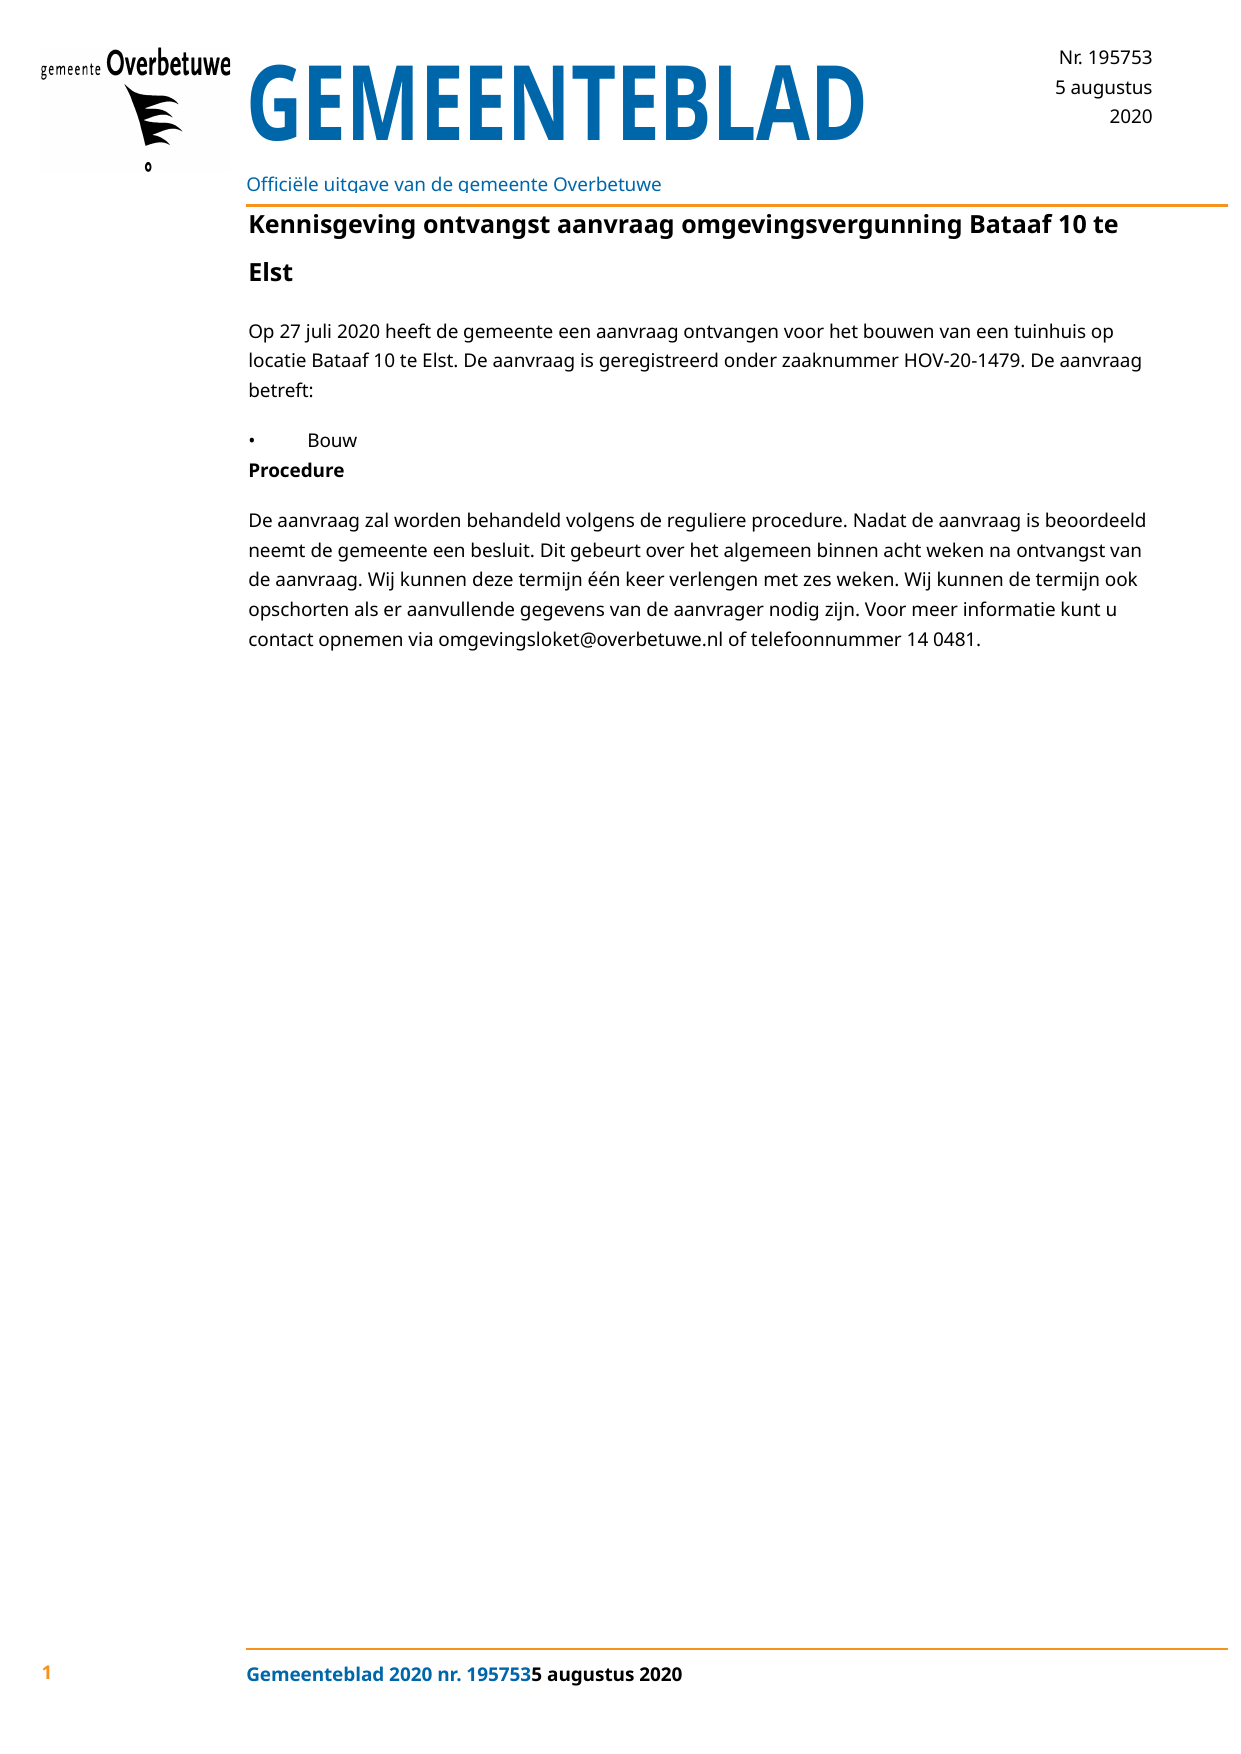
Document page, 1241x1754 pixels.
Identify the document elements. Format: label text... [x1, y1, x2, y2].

text De aanvraag zal worden behandeld volgens de reguliere procedure. Nadat de aanvraag is beoordeeld neemt de gemeente een besluit. Dit gebeurt over het algemeen binnen acht weken na ontvangst van de aanvraag. Wij kunnen deze termijn één keer verlengen met zes weken. Wij kunnen de termijn ook opschorten als er aanvullende gegevens van de aanvrager nodig zijn. Voor meer informatie kunt u contact opnemen via omgevingsloket@overbetuwe.nl of telefoonnummer 14 0481. [248, 507, 1152, 652]
text Procedure [248, 457, 1152, 483]
list Bouw [248, 427, 1152, 453]
text Op 27 juli 2020 heeft de gemeente een aanvraag ontvangen voor het bouwen van een tuinhuis op locatie Bataaf 10 te Elst. De aanvraag is geregistreerd onder zaaknummer HOV-20-1479. De aanvraag betreft: [248, 318, 1152, 403]
text Kennisgeving ontvangst aanvraag omgevingsvergunning Bataaf 10 te Elst [248, 207, 1152, 288]
picture [41, 47, 231, 172]
